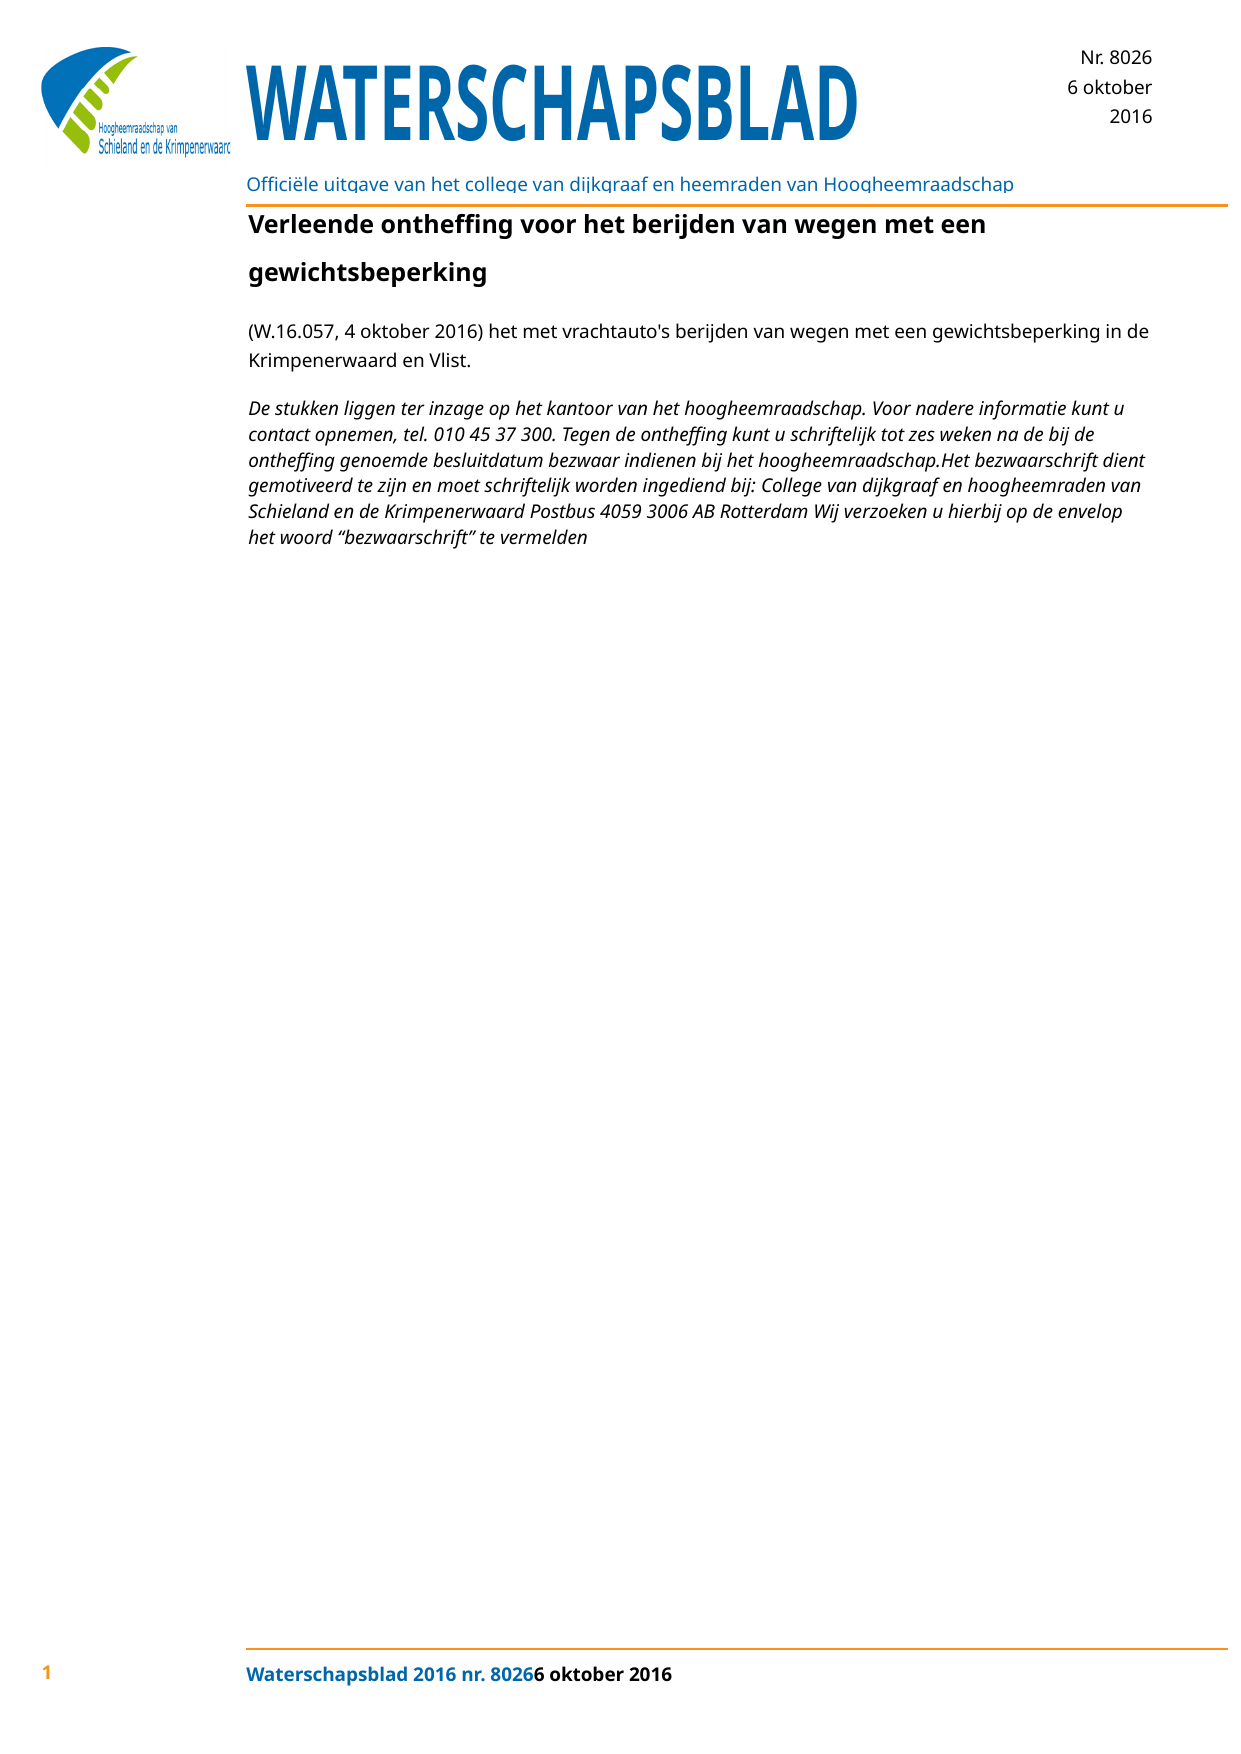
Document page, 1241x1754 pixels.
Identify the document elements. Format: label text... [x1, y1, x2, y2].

text (W.16.057, 4 oktober 2016) het met vrachtauto's berijden van wegen met een gewichtsbeperking in de Krimpenerwaard en Vlist. [248, 318, 1152, 373]
text Verleende ontheffing voor het berijden van wegen met een gewichtsbeperking [248, 207, 1152, 288]
text De stukken liggen ter inzage op het kantoor van het hoogheemraadschap. Voor nadere informatie kunt u contact opnemen, tel. 010 45 37 300. Tegen de ontheffing kunt u schriftelijk tot zes weken na de bij de ontheffing genoemde besluitdatum bezwaar indienen bij het hoogheemraadschap.Het bezwaarschrift dient gemotiveerd te zijn en moet schriftelijk worden ingediend bij: College van dijkgraaf en hoogheemraden van Schieland en de Krimpenerwaard Postbus 4059 3006 AB Rotterdam Wij verzoeken u hierbij op de envelop het woord “bezwaarschrift” te vermelden [248, 395, 1152, 550]
picture [41, 47, 231, 172]
